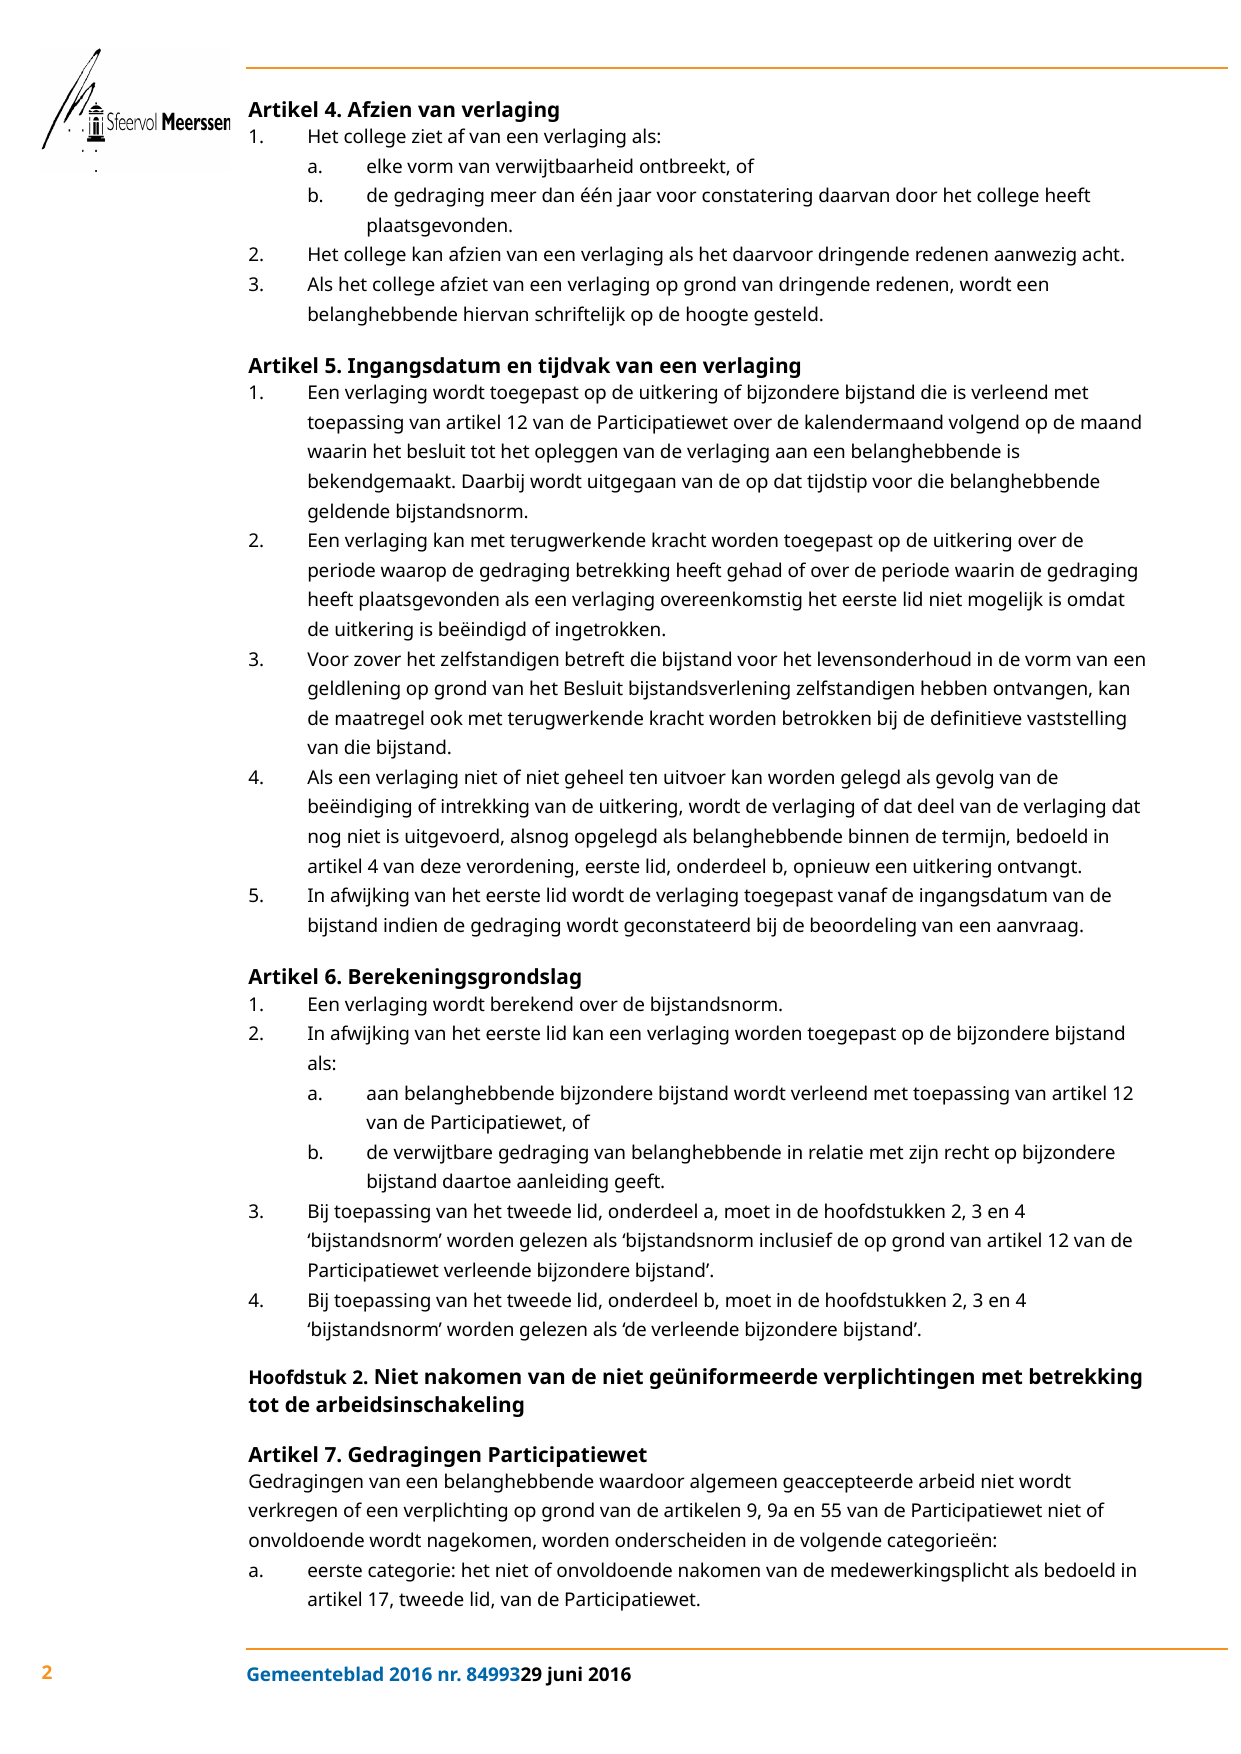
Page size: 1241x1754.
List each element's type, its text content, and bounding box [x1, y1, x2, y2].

text Hoofdstuk 2. Niet nakomen van de niet geüniformeerde verplichtingen met betrekking tot de arbeidsinschakeling [248, 1362, 1152, 1419]
list In afwijking van het eerste lid wordt de verlaging toegepast vanaf de ingangsdatum van de bijstand indien de gedraging wordt geconstateerd bij de beoordeling van een aanvraag. [248, 882, 1152, 938]
picture [41, 47, 231, 172]
list eerste categorie: het niet of onvoldoende nakomen van de medewerkingsplicht als bedoeld in artikel 17, tweede lid, van de Participatiewet. [248, 1557, 1152, 1612]
text Artikel 5. Ingangsdatum en tijdvak van een verlaging [248, 351, 1152, 379]
list Een verlaging kan met terugwerkende kracht worden toegepast op de uitkering over de periode waarop de gedraging betrekking heeft gehad of over de periode waarin de gedraging heeft plaatsgevonden als een verlaging overeenkomstig het eerste lid niet mogelijk is omdat de uitkering is beëindigd of ingetrokken. [248, 527, 1152, 642]
list aan belanghebbende bijzondere bijstand wordt verleend met toepassing van artikel 12 van de Participatiewet, of [307, 1080, 1152, 1135]
list Voor zover het zelfstandigen betreft die bijstand voor het levensonderhoud in de vorm van een geldlening op grond van het Besluit bijstandsverlening zelfstandigen hebben ontvangen, kan de maatregel ook met terugwerkende kracht worden betrokken bij de definitieve vaststelling van die bijstand. [248, 646, 1152, 760]
text Gedragingen van een belanghebbende waardoor algemeen geaccepteerde arbeid niet wordt verkregen of een verplichting op grond van de artikelen 9, 9a en 55 van de Participatiewet niet of onvoldoende wordt nagekomen, worden onderscheiden in de volgende categorieën: [248, 1468, 1152, 1553]
text Artikel 4. Afzien van verlaging [248, 95, 1152, 123]
list Bij toepassing van het tweede lid, onderdeel b, moet in de hoofdstukken 2, 3 en 4 ‘bijstandsnorm’ worden gelezen als ‘de verleende bijzondere bijstand’. [248, 1287, 1152, 1342]
list Als een verlaging niet of niet geheel ten uitvoer kan worden gelegd als gevolg van de beëindiging of intrekking van de uitkering, wordt de verlaging of dat deel van de verlaging dat nog niet is uitgevoerd, alsnog opgelegd als belanghebbende binnen de termijn, bedoeld in artikel 4 van deze verordening, eerste lid, onderdeel b, opnieuw een uitkering ontvangt. [248, 764, 1152, 879]
list In afwijking van het eerste lid kan een verlaging worden toegepast op de bijzondere bijstand als: [248, 1021, 1152, 1076]
list Als het college afziet van een verlaging op grond van dringende redenen, wordt een belanghebbende hiervan schriftelijk op de hoogte gesteld. [248, 271, 1152, 326]
list elke vorm van verwijtbaarheid ontbreekt, of [307, 153, 1152, 178]
text Artikel 7. Gedragingen Participatiewet [248, 1440, 1152, 1468]
list de verwijtbare gedraging van belanghebbende in relatie met zijn recht op bijzondere bijstand daartoe aanleiding geeft. [307, 1139, 1152, 1194]
list Een verlaging wordt toegepast op de uitkering of bijzondere bijstand die is verleend met toepassing van artikel 12 van de Participatiewet over de kalendermaand volgend op de maand waarin het besluit tot het opleggen van de verlaging aan een belanghebbende is bekendgemaakt. Daarbij wordt uitgegaan van de op dat tijdstip voor die belanghebbende geldende bijstandsnorm. [248, 379, 1152, 524]
list Het college kan afzien van een verlaging als het daarvoor dringende redenen aanwezig acht. [248, 242, 1152, 267]
list Het college ziet af van een verlaging als: [248, 123, 1152, 149]
list Een verlaging wordt berekend over de bijstandsnorm. [248, 991, 1152, 1017]
list Bij toepassing van het tweede lid, onderdeel a, moet in de hoofdstukken 2, 3 en 4 ‘bijstandsnorm’ worden gelezen als ‘bijstandsnorm inclusief de op grond van artikel 12 van de Participatiewet verleende bijzondere bijstand’. [248, 1198, 1152, 1283]
list de gedraging meer dan één jaar voor constatering daarvan door het college heeft plaatsgevonden. [307, 182, 1152, 238]
text Artikel 6. Berekeningsgrondslag [248, 962, 1152, 991]
